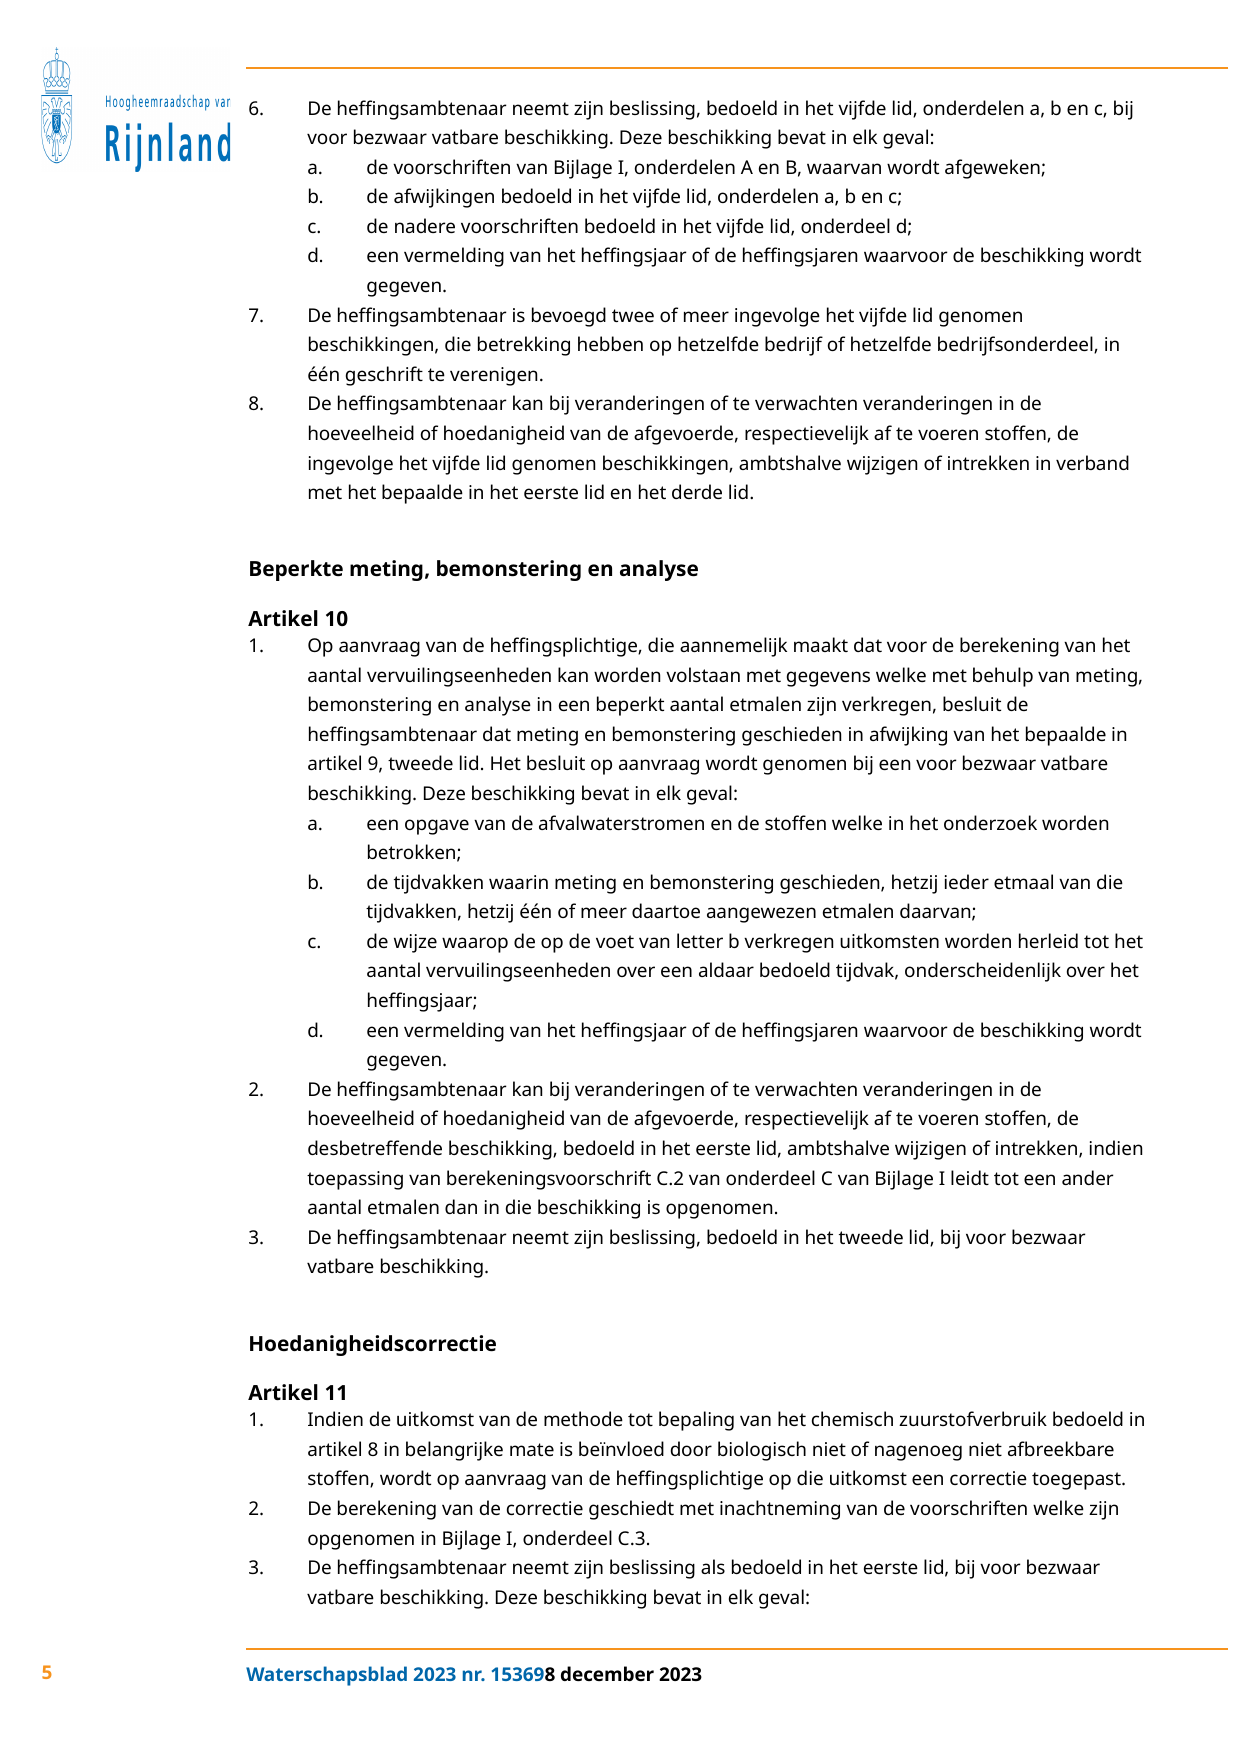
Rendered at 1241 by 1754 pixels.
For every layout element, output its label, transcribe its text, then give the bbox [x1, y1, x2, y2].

list De heffingsambtenaar is bevoegd twee of meer ingevolge het vijfde lid genomen beschikkingen, die betrekking hebben op hetzelfde bedrijf of hetzelfde bedrijfsonderdeel, in één geschrift te verenigen. [248, 302, 1152, 387]
list een vermelding van het heffingsjaar of de heffingsjaren waarvoor de beschikking wordt gegeven. [307, 243, 1152, 298]
list De heffingsambtenaar neemt zijn beslissing, bedoeld in het tweede lid, bij voor bezwaar vatbare beschikking. [248, 1224, 1152, 1279]
list Op aanvraag van de heffingsplichtige, die aannemelijk maakt dat voor de berekening van het aantal vervuilingseenheden kan worden volstaan met gegevens welke met behulp van meting, bemonstering en analyse in een beperkt aantal etmalen zijn verkregen, besluit de heffingsambtenaar dat meting en bemonstering geschieden in afwijking van het bepaalde in artikel 9, tweede lid. Het besluit op aanvraag wordt genomen bij een voor bezwaar vatbare beschikking. Deze beschikking bevat in elk geval: [248, 632, 1152, 806]
text Artikel 11 [248, 1378, 1152, 1406]
list de wijze waarop de op de voet van letter b verkregen uitkomsten worden herleid tot het aantal vervuilingseenheden over een aldaar bedoeld tijdvak, onderscheidenlijk over het heffingsjaar; [307, 928, 1152, 1013]
list De heffingsambtenaar neemt zijn beslissing, bedoeld in het vijfde lid, onderdelen a, b en c, bij voor bezwaar vatbare beschikking. Deze beschikking bevat in elk geval: [248, 95, 1152, 150]
list een vermelding van het heffingsjaar of de heffingsjaren waarvoor de beschikking wordt gegeven. [307, 1017, 1152, 1072]
list De heffingsambtenaar kan bij veranderingen of te verwachten veranderingen in de hoeveelheid of hoedanigheid van de afgevoerde, respectievelijk af te voeren stoffen, de ingevolge het vijfde lid genomen beschikkingen, ambtshalve wijzigen of intrekken in verband met het bepaalde in het eerste lid en het derde lid. [248, 391, 1152, 505]
list de voorschriften van Bijlage I, onderdelen A en B, waarvan wordt afgeweken; [307, 154, 1152, 180]
list De heffingsambtenaar neemt zijn beslissing als bedoeld in het eerste lid, bij voor bezwaar vatbare beschikking. Deze beschikking bevat in elk geval: [248, 1554, 1152, 1610]
list Indien de uitkomst van de methode tot bepaling van het chemisch zuurstofverbruik bedoeld in artikel 8 in belangrijke mate is beïnvloed door biologisch niet of nagenoeg niet afbreekbare stoffen, wordt op aanvraag van de heffingsplichtige op die uitkomst een correctie toegepast. [248, 1406, 1152, 1491]
picture [41, 47, 231, 172]
list De heffingsambtenaar kan bij veranderingen of te verwachten veranderingen in de hoeveelheid of hoedanigheid van de afgevoerde, respectievelijk af te voeren stoffen, de desbetreffende beschikking, bedoeld in het eerste lid, ambtshalve wijzigen of intrekken, indien toepassing van berekeningsvoorschrift C.2 van onderdeel C van Bijlage I leidt tot een ander aantal etmalen dan in die beschikking is opgenomen. [248, 1076, 1152, 1220]
list De berekening van de correctie geschiedt met inachtneming van de voorschriften welke zijn opgenomen in Bijlage I, onderdeel C.3. [248, 1495, 1152, 1551]
text Artikel 10 [248, 604, 1152, 632]
list de afwijkingen bedoeld in het vijfde lid, onderdelen a, b en c; [307, 183, 1152, 209]
text Beperkte meting, bemonstering en analyse [248, 554, 1152, 583]
text Hoedanigheidscorrectie [248, 1329, 1152, 1357]
list een opgave van de afvalwaterstromen en de stoffen welke in het onderzoek worden betrokken; [307, 810, 1152, 865]
list de nadere voorschriften bedoeld in het vijfde lid, onderdeel d; [307, 213, 1152, 239]
list de tijdvakken waarin meting en bemonstering geschieden, hetzij ieder etmaal van die tijdvakken, hetzij één of meer daartoe aangewezen etmalen daarvan; [307, 869, 1152, 924]
